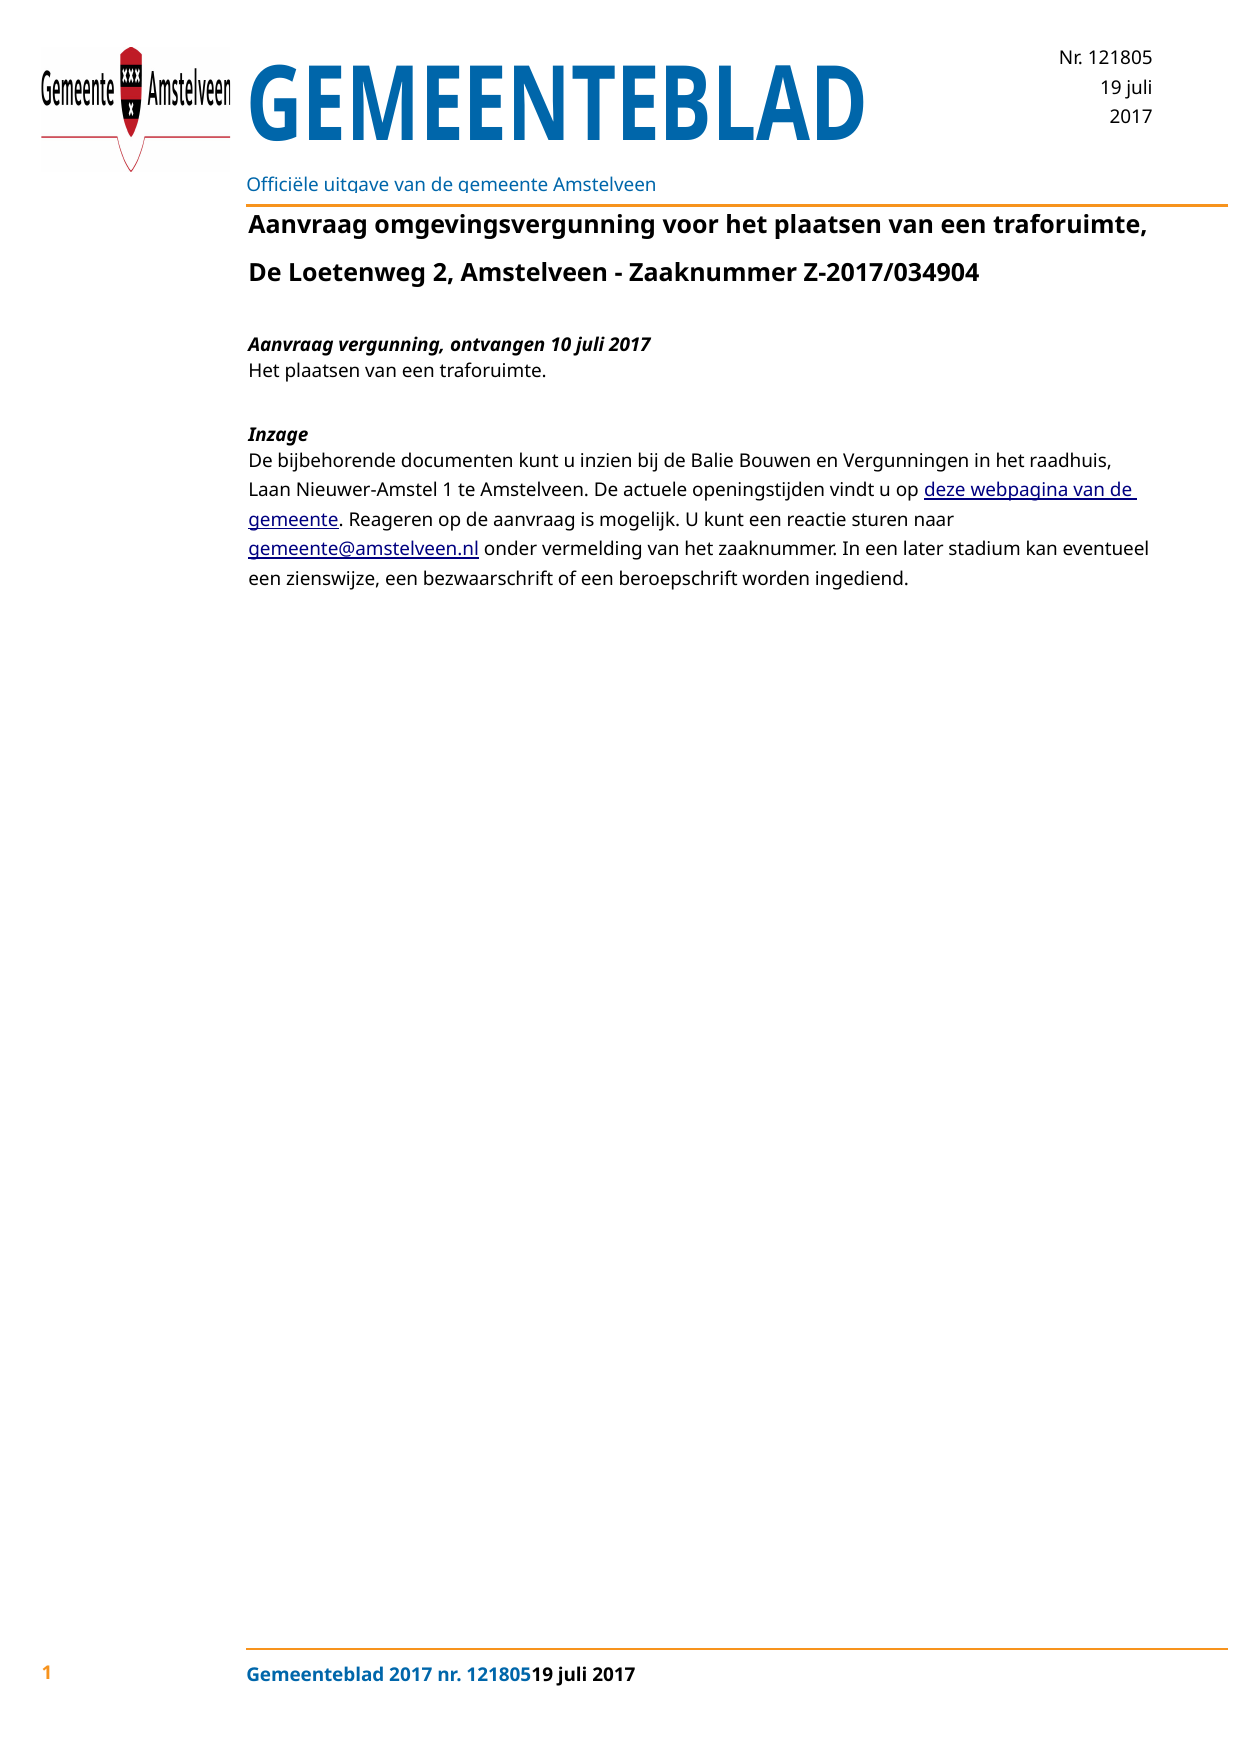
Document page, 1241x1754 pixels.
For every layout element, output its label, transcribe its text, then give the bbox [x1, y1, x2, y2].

text Het plaatsen van een traforuimte. [248, 357, 1152, 383]
text De bijbehorende documenten kunt u inzien bij de Balie Bouwen en Vergunningen in het raadhuis, Laan Nieuwer-Amstel 1 te Amstelveen. De actuele openingstijden vindt u op deze webpagina van de gemeente. Reageren op de aanvraag is mogelijk. U kunt een reactie sturen naar gemeente@amstelveen.nl onder vermelding van het zaaknummer. In een later stadium kan eventueel een zienswijze, een bezwaarschrift of een beroepschrift worden ingediend. [248, 447, 1152, 591]
picture [41, 47, 231, 172]
text Aanvraag omgevingsvergunning voor het plaatsen van een traforuimte, De Loetenweg 2, Amstelveen - Zaaknummer Z-2017/034904 [248, 207, 1152, 288]
text Inzage [248, 421, 1152, 447]
text Aanvraag vergunning, ontvangen 10 juli 2017 [248, 331, 1152, 357]
